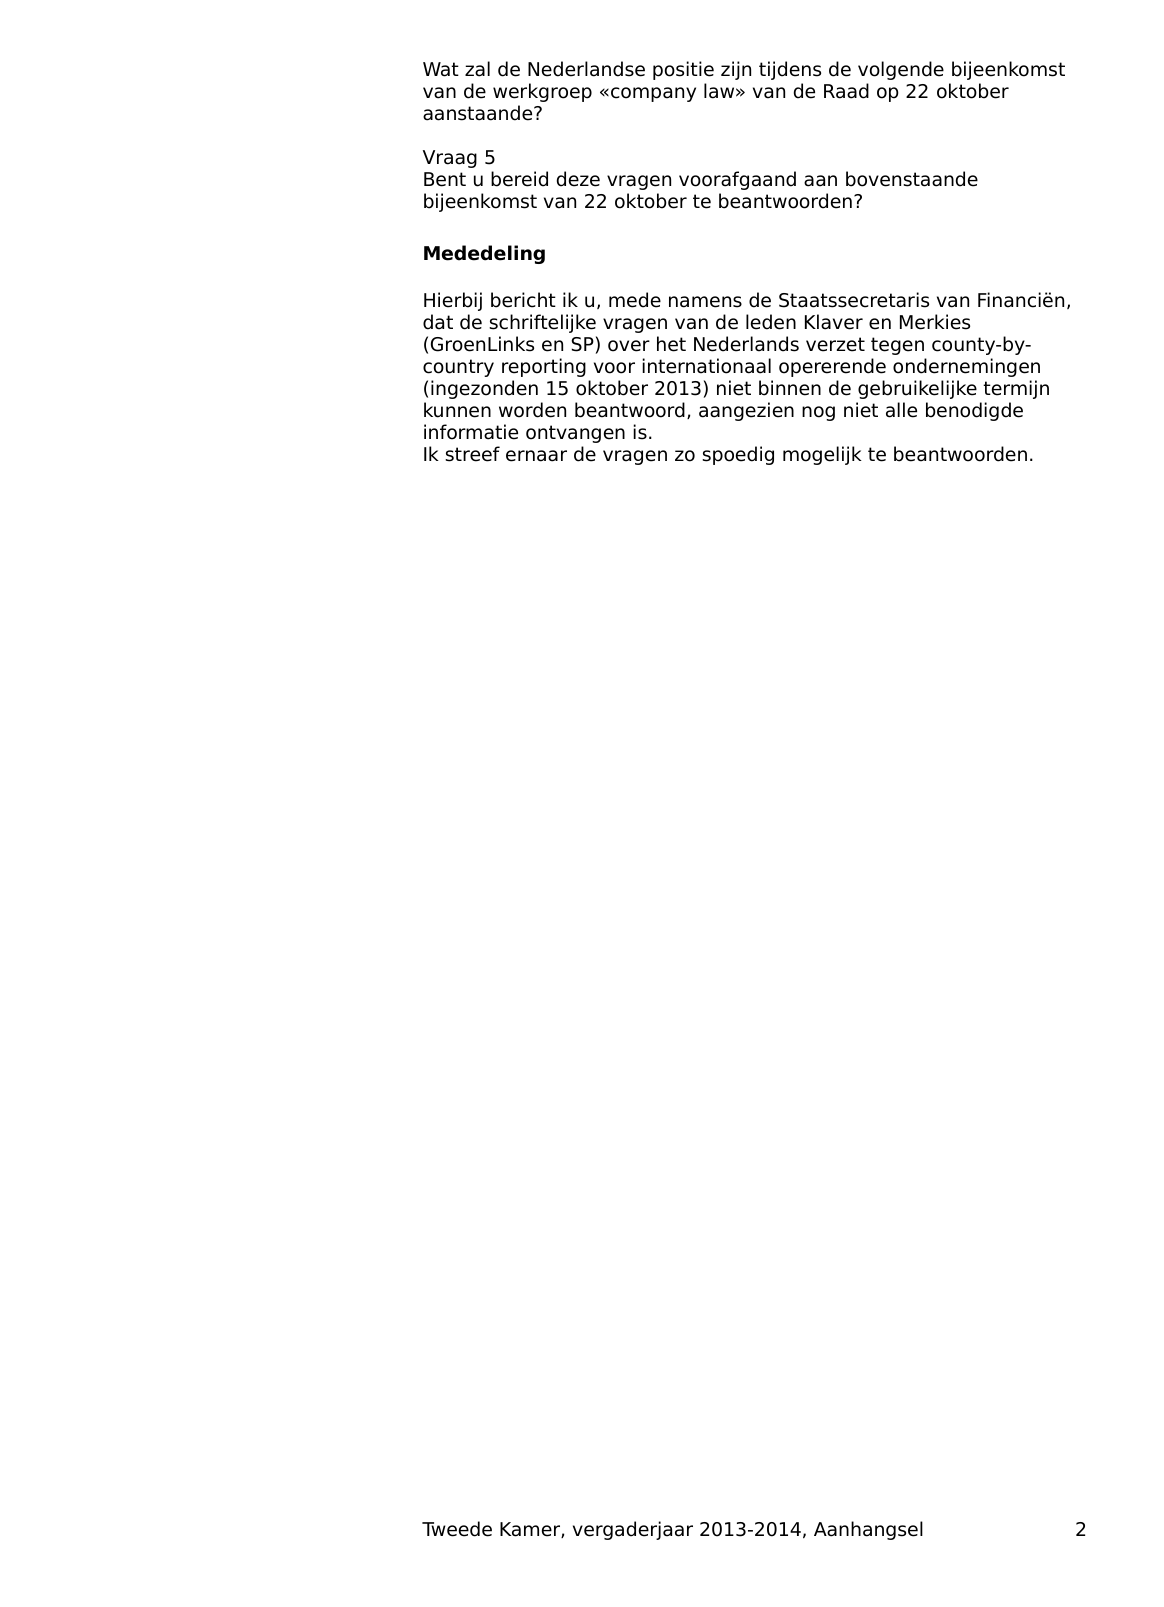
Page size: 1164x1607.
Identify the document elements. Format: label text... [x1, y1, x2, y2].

text Bent u bereid deze vragen voorafgaand aan bovenstaande bijeenkomst van 22 oktober te beantwoorden? [422, 169, 1087, 213]
text Wat zal de Nederlandse positie zijn tijdens de volgende bijeenkomst van de werkgroep «company law» van de Raad op 22 oktober aanstaande? [422, 59, 1087, 125]
text Ik streef ernaar de vragen zo spoedig mogelijk te beantwoorden. [422, 444, 1087, 466]
text Vraag 5 [422, 147, 1087, 169]
subtitle Mededeling [422, 243, 1087, 265]
text Hierbij bericht ik u, mede namens de Staatssecretaris van Financiën, dat de schriftelijke vragen van de leden Klaver en Merkies (GroenLinks en SP) over het Nederlands verzet tegen county-by-country reporting voor internationaal opererende ondernemingen (ingezonden 15 oktober 2013) niet binnen de gebruikelijke termijn kunnen worden beantwoord, aangezien nog niet alle benodigde informatie ontvangen is. [422, 290, 1087, 444]
